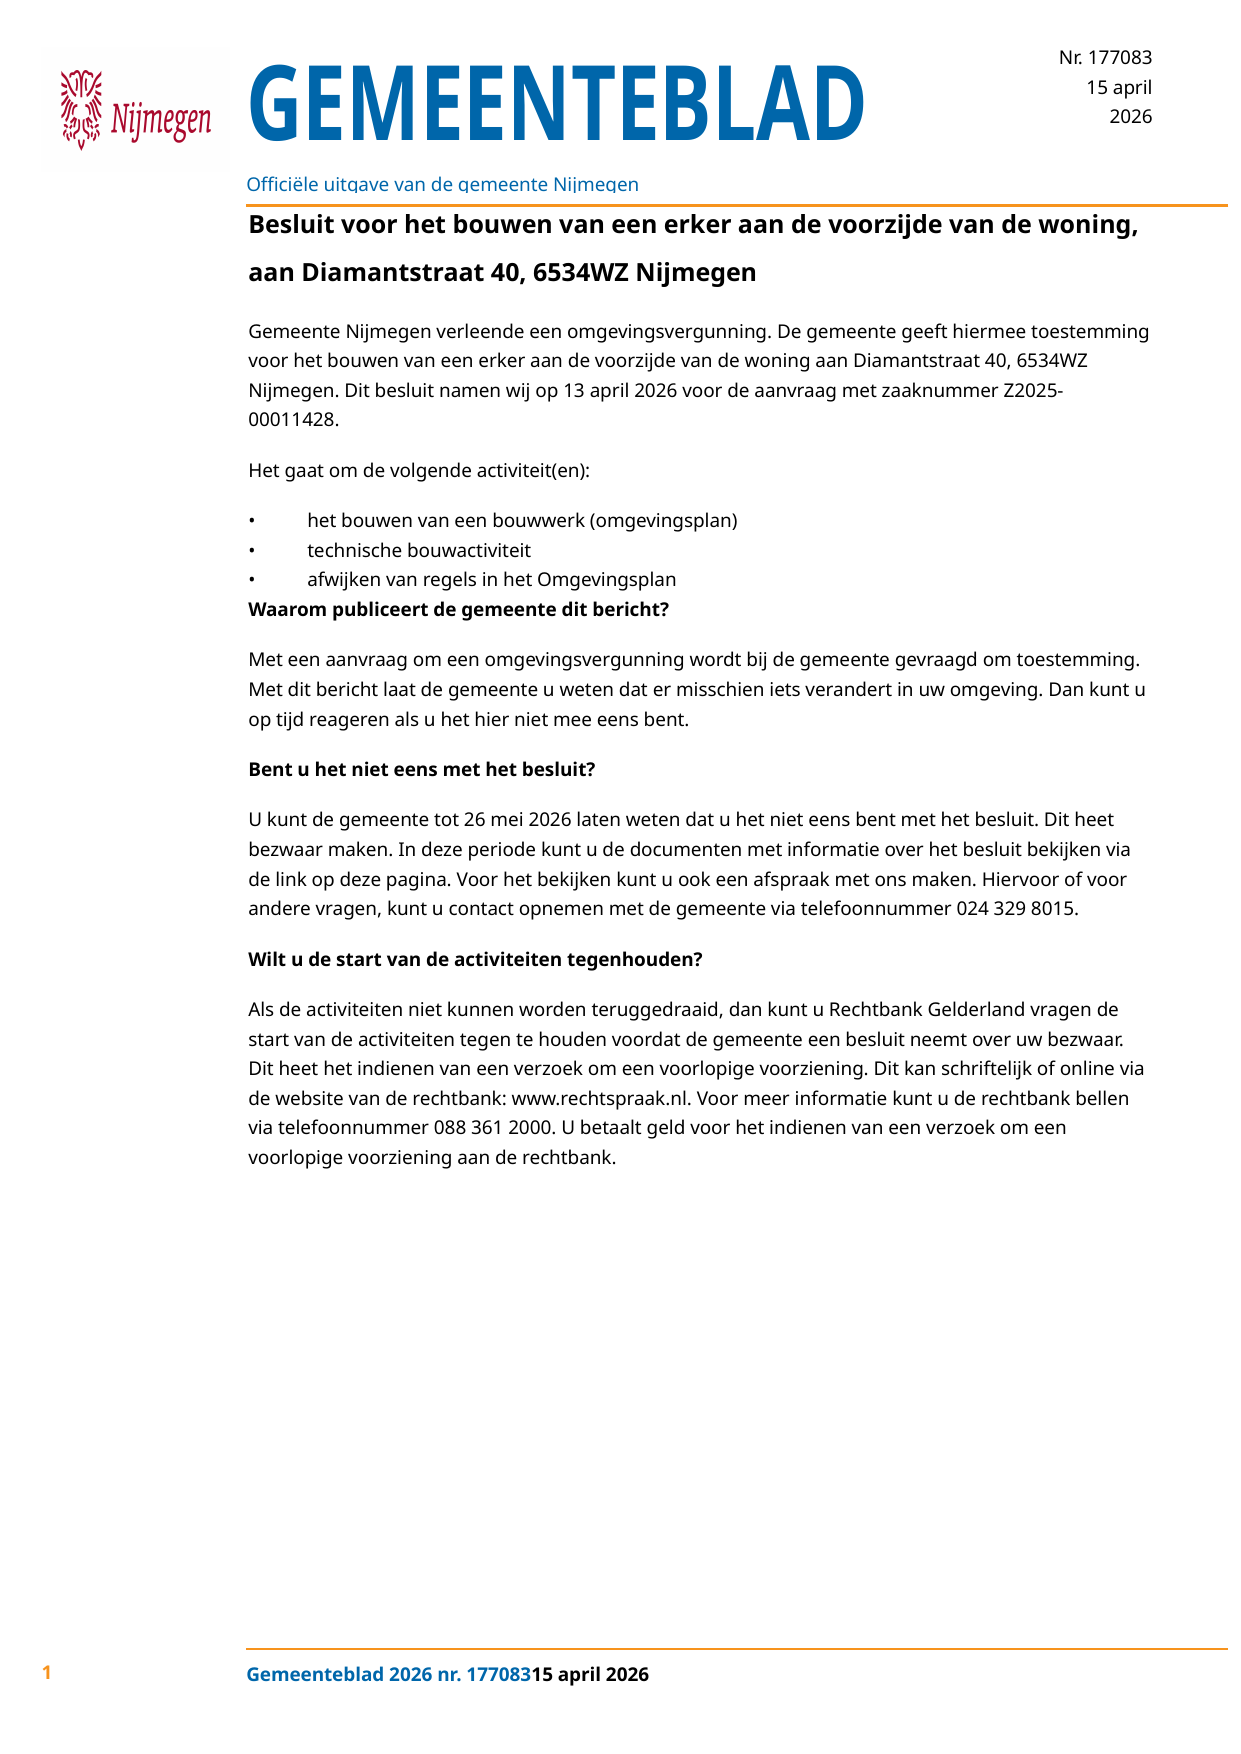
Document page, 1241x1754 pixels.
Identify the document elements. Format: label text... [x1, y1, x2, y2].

text Het gaat om de volgende activiteit(en): [248, 457, 1152, 483]
text Met een aanvraag om een omgevingsvergunning wordt bij de gemeente gevraagd om toestemming. Met dit bericht laat de gemeente u weten dat er misschien iets verandert in uw omgeving. Dan kunt u op tijd reageren als u het hier niet mee eens bent. [248, 647, 1152, 732]
text Gemeente Nijmegen verleende een omgevingsvergunning. De gemeente geeft hiermee toestemming voor het bouwen van een erker aan de voorzijde van de woning aan Diamantstraat 40, 6534WZ Nijmegen. Dit besluit namen wij op 13 april 2026 voor de aanvraag met zaaknummer Z2025-00011428. [248, 318, 1152, 432]
text U kunt de gemeente tot 26 mei 2026 laten weten dat u het niet eens bent met het besluit. Dit heet bezwaar maken. In deze periode kunt u de documenten met informatie over het besluit bekijken via de link op deze pagina. Voor het bekijken kunt u ook een afspraak met ons maken. Hiervoor of voor andere vragen, kunt u contact opnemen met de gemeente via telefoonnummer 024 329 8015. [248, 807, 1152, 921]
text Wilt u de start van de activiteiten tegenhouden? [248, 946, 1152, 972]
text Bent u het niet eens met het besluit? [248, 756, 1152, 782]
list technische bouwactiviteit [248, 537, 1152, 563]
text Waarom publiceert de gemeente dit bericht? [248, 596, 1152, 622]
text Besluit voor het bouwen van een erker aan de voorzijde van de woning, aan Diamantstraat 40, 6534WZ Nijmegen [248, 207, 1152, 288]
text Als de activiteiten niet kunnen worden teruggedraaid, dan kunt u Rechtbank Gelderland vragen de start van de activiteiten tegen te houden voordat de gemeente een besluit neemt over uw bezwaar. Dit heet het indienen van een verzoek om een voorlopige voorziening. Dit kan schriftelijk of online via de website van de rechtbank: www.rechtspraak.nl. Voor meer informatie kunt u de rechtbank bellen via telefoonnummer 088 361 2000. U betaalt geld voor het indienen van een verzoek om een voorlopige voorziening aan de rechtbank. [248, 996, 1152, 1170]
list het bouwen van een bouwwerk (omgevingsplan) [248, 507, 1152, 533]
list afwijken van regels in het Omgevingsplan [248, 567, 1152, 592]
picture [41, 47, 231, 172]
